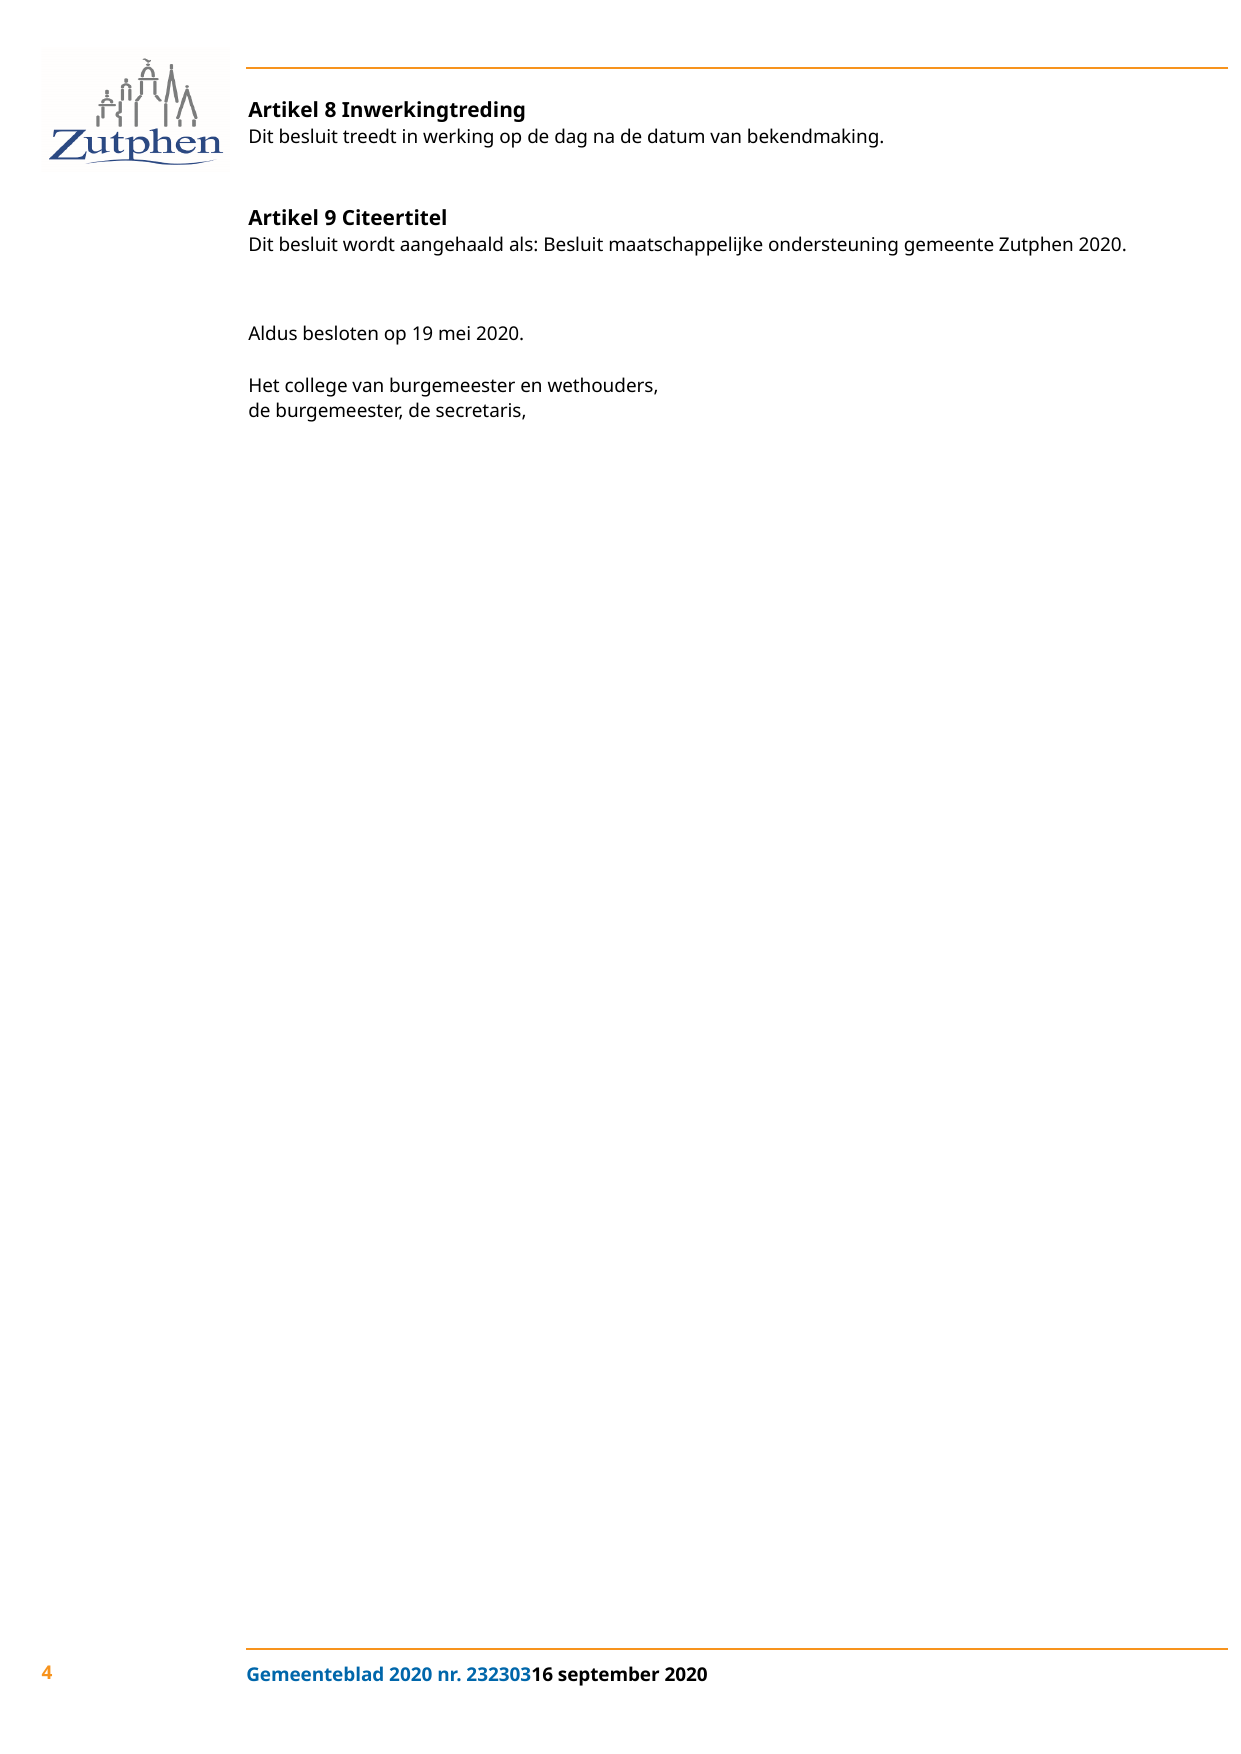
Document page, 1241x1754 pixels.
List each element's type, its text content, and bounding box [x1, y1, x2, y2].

text Dit besluit treedt in werking op de dag na de datum van bekendmaking. [248, 123, 1152, 149]
text Aldus besloten op 19 mei 2020. [248, 320, 1152, 346]
text Het college van burgemeester en wethouders, [248, 372, 1152, 398]
text Artikel 9 Citeertitel [248, 203, 1152, 232]
text de burgemeester, de secretaris, [248, 398, 1152, 423]
text Dit besluit wordt aangehaald als: Besluit maatschappelijke ondersteuning gemeente Zutphen 2020. [248, 232, 1152, 257]
text Artikel 8 Inwerkingtreding [248, 95, 1152, 123]
picture [41, 47, 231, 172]
